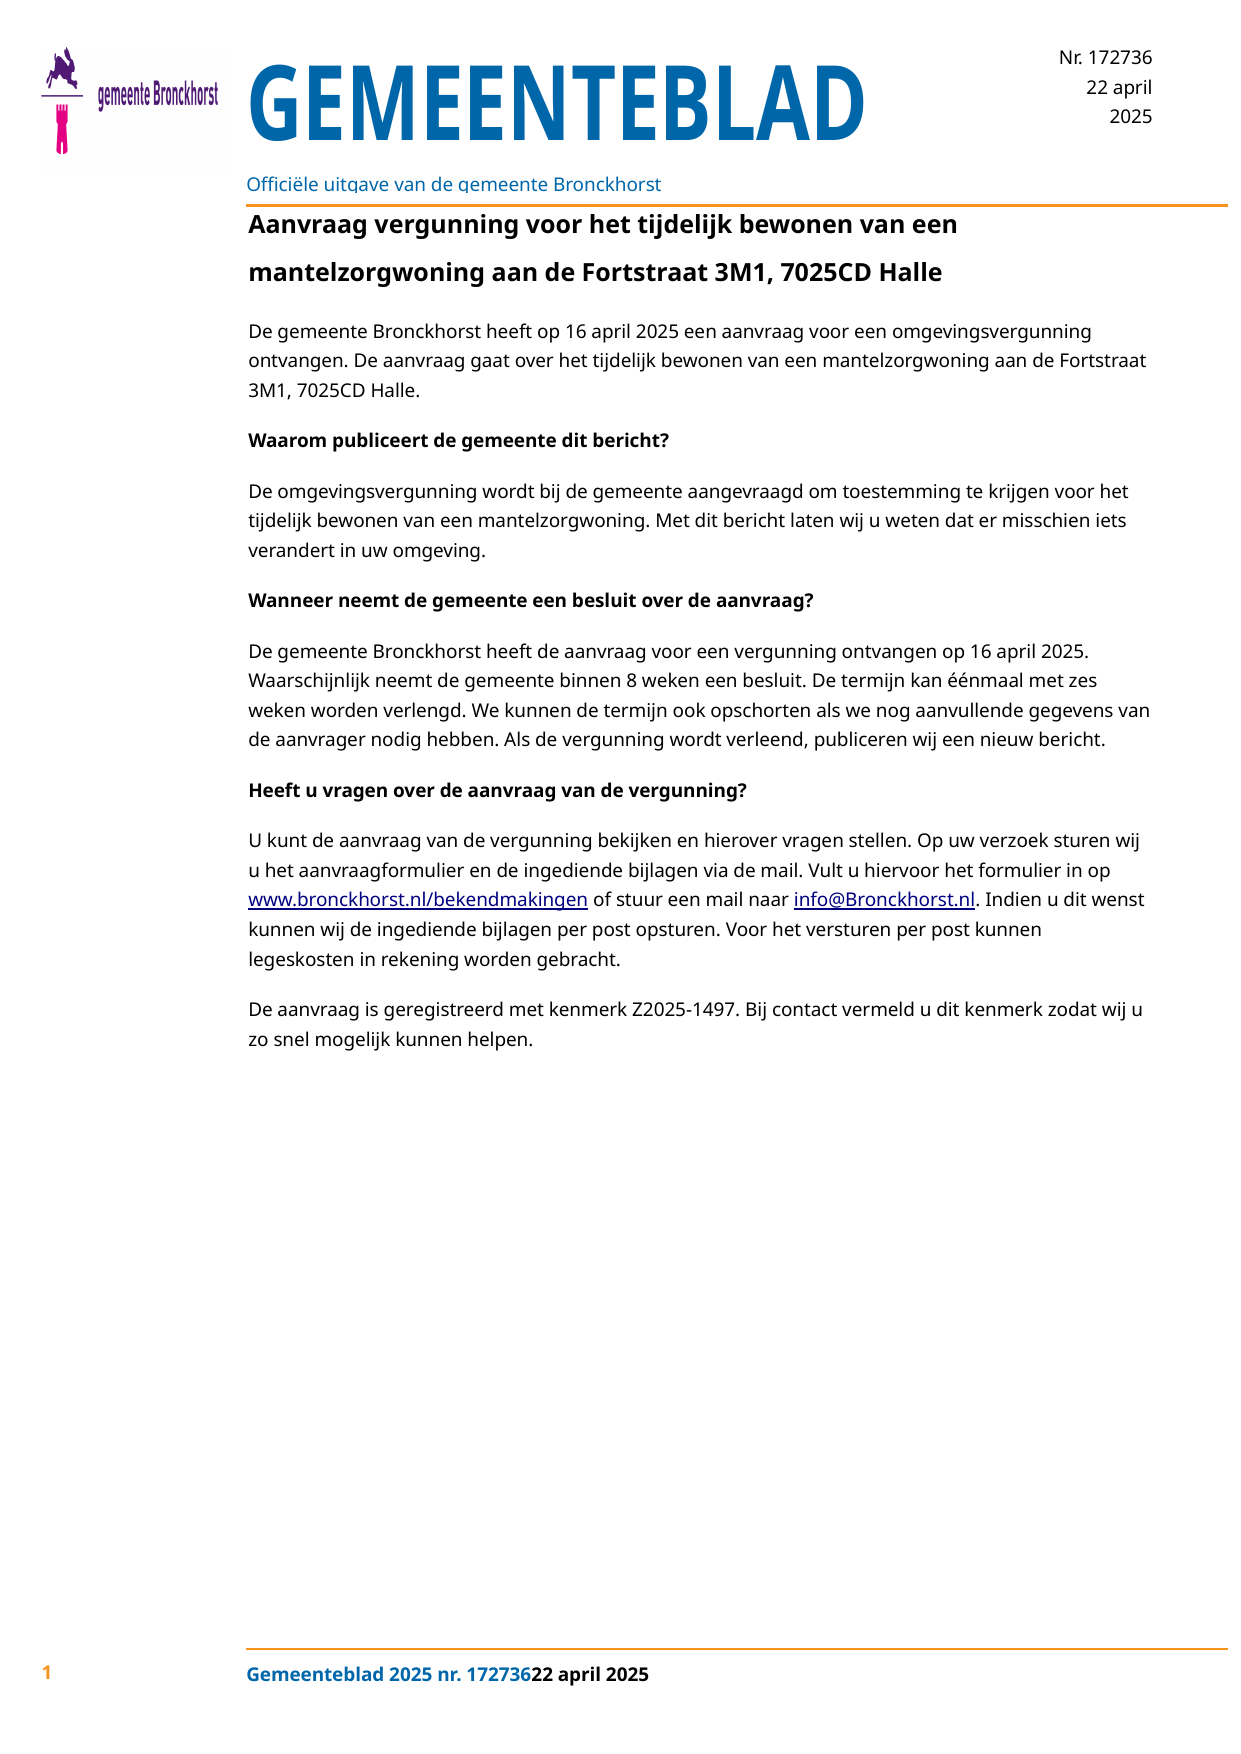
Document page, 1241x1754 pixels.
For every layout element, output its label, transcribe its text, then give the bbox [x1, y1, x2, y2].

text Wanneer neemt de gemeente een besluit over de aanvraag? [248, 587, 1152, 613]
text De aanvraag is geregistreerd met kenmerk Z2025-1497. Bij contact vermeld u dit kenmerk zodat wij u zo snel mogelijk kunnen helpen. [248, 996, 1152, 1052]
text De omgevingsvergunning wordt bij de gemeente aangevraagd om toestemming te krijgen voor het tijdelijk bewonen van een mantelzorgwoning. Met dit bericht laten wij u weten dat er misschien iets verandert in uw omgeving. [248, 478, 1152, 563]
text De gemeente Bronckhorst heeft de aanvraag voor een vergunning ontvangen op 16 april 2025. Waarschijnlijk neemt de gemeente binnen 8 weken een besluit. De termijn kan éénmaal met zes weken worden verlengd. We kunnen de termijn ook opschorten als we nog aanvullende gegevens van de aanvrager nodig hebben. Als de vergunning wordt verleend, publiceren wij een nieuw bericht. [248, 638, 1152, 752]
text Heeft u vragen over de aanvraag van de vergunning? [248, 777, 1152, 803]
picture [41, 47, 231, 172]
text U kunt de aanvraag van de vergunning bekijken en hierover vragen stellen. Op uw verzoek sturen wij u het aanvraagformulier en de ingediende bijlagen via de mail. Vult u hiervoor het formulier in op www.bronckhorst.nl/bekendmakingen of stuur een mail naar info@Bronckhorst.nl. Indien u dit wenst kunnen wij de ingediende bijlagen per post opsturen. Voor het versturen per post kunnen legeskosten in rekening worden gebracht. [248, 827, 1152, 972]
text De gemeente Bronckhorst heeft op 16 april 2025 een aanvraag voor een omgevingsvergunning ontvangen. De aanvraag gaat over het tijdelijk bewonen van een mantelzorgwoning aan de Fortstraat 3M1, 7025CD Halle. [248, 318, 1152, 403]
text Waarom publiceert de gemeente dit bericht? [248, 427, 1152, 453]
text Aanvraag vergunning voor het tijdelijk bewonen van een mantelzorgwoning aan de Fortstraat 3M1, 7025CD Halle [248, 207, 1152, 288]
